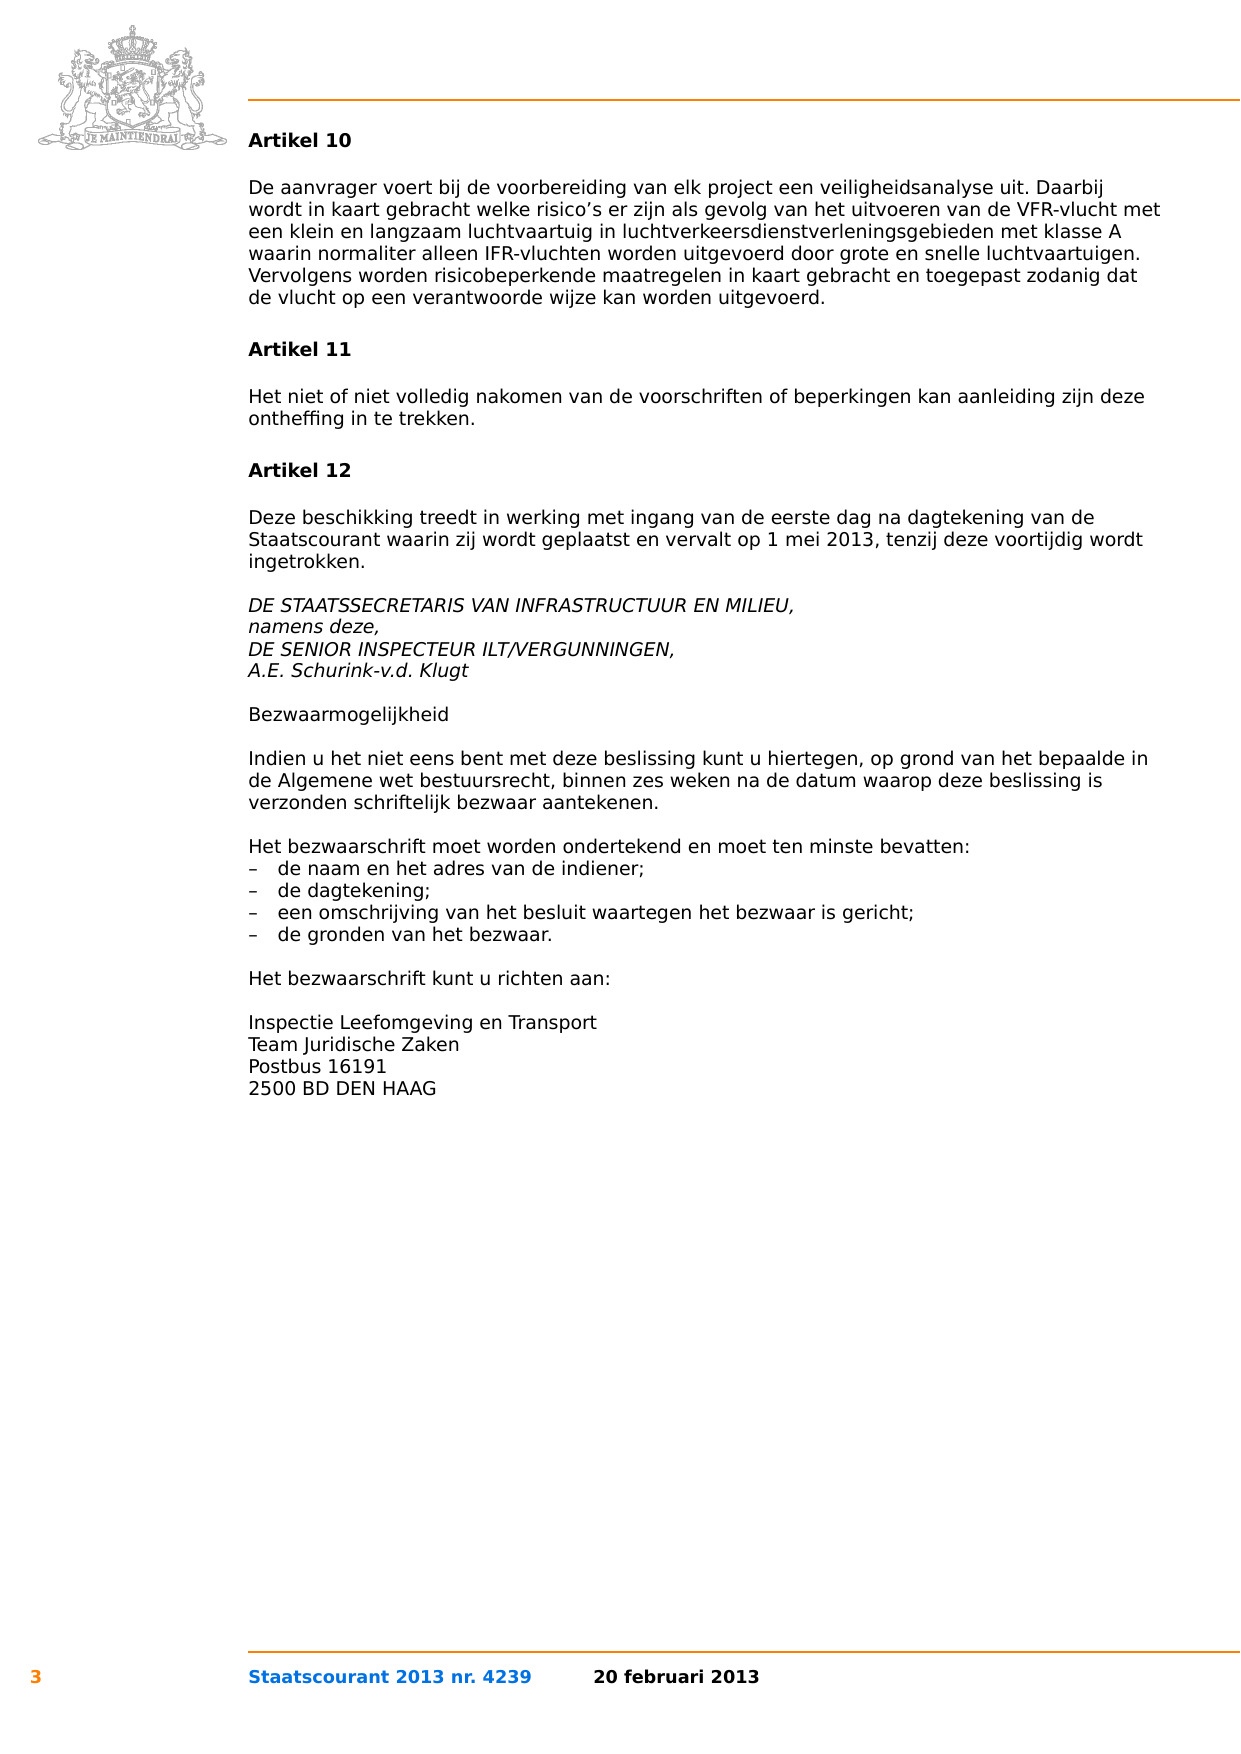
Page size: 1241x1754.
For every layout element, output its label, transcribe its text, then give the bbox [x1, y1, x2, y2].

text Het niet of niet volledig nakomen van de voorschriften of beperkingen kan aanleiding zijn deze ontheffing in te trekken. [248, 386, 1163, 430]
text Team Juridische Zaken [248, 1033, 1163, 1056]
text Inspectie Leefomgeving en Transport [248, 1012, 1163, 1033]
text – de naam en het adres van de indiener; [248, 858, 1163, 880]
text – de gronden van het bezwaar. [248, 924, 1163, 946]
text Het bezwaarschrift kunt u richten aan: [248, 968, 1163, 990]
text De aanvrager voert bij de voorbereiding van elk project een veiligheidsanalyse uit. Daarbij wordt in kaart gebracht welke risico’s er zijn als gevolg van het uitvoeren van de VFR-vlucht met een klein en langzaam luchtvaartuig in luchtverkeersdienstverleningsgebieden met klasse A waarin normaliter alleen IFR-vluchten worden uitgevoerd door grote en snelle luchtvaartuigen. Vervolgens worden risicobeperkende maatregelen in kaart gebracht en toegepast zodanig dat de vlucht op een verantwoorde wijze kan worden uitgevoerd. [248, 177, 1163, 309]
text Indien u het niet eens bent met deze beslissing kunt u hiertegen, op grond van het bepaalde in de Algemene wet bestuursrecht, binnen zes weken na de datum waarop deze beslissing is verzonden schriftelijk bezwaar aantekenen. [248, 748, 1163, 814]
text – de dagtekening; [248, 880, 1163, 902]
text 2500 BD DEN HAAG [248, 1077, 1163, 1099]
picture [38, 25, 227, 150]
text Het bezwaarschrift moet worden ondertekend en moet ten minste bevatten: [248, 836, 1163, 858]
subtitle Artikel 12 [248, 460, 1163, 482]
text – een omschrijving van het besluit waartegen het bezwaar is gericht; [248, 902, 1163, 924]
text Deze beschikking treedt in werking met ingang van de eerste dag na dagtekening van de Staatscourant waarin zij wordt geplaatst en vervalt op 1 mei 2013, tenzij deze voortijdig wordt ingetrokken. [248, 507, 1163, 573]
subtitle Artikel 10 [248, 130, 1163, 152]
text Bezwaarmogelijkheid [248, 704, 1163, 726]
subtitle Artikel 11 [248, 339, 1163, 361]
text Postbus 16191 [248, 1056, 1163, 1077]
text DE STAATSSECRETARIS VAN INFRASTRUCTUUR EN MILIEU, namens deze, DE SENIOR INSPECTEUR ILT/VERGUNNINGEN, A.E. Schurink-v.d. Klugt [248, 594, 1163, 682]
